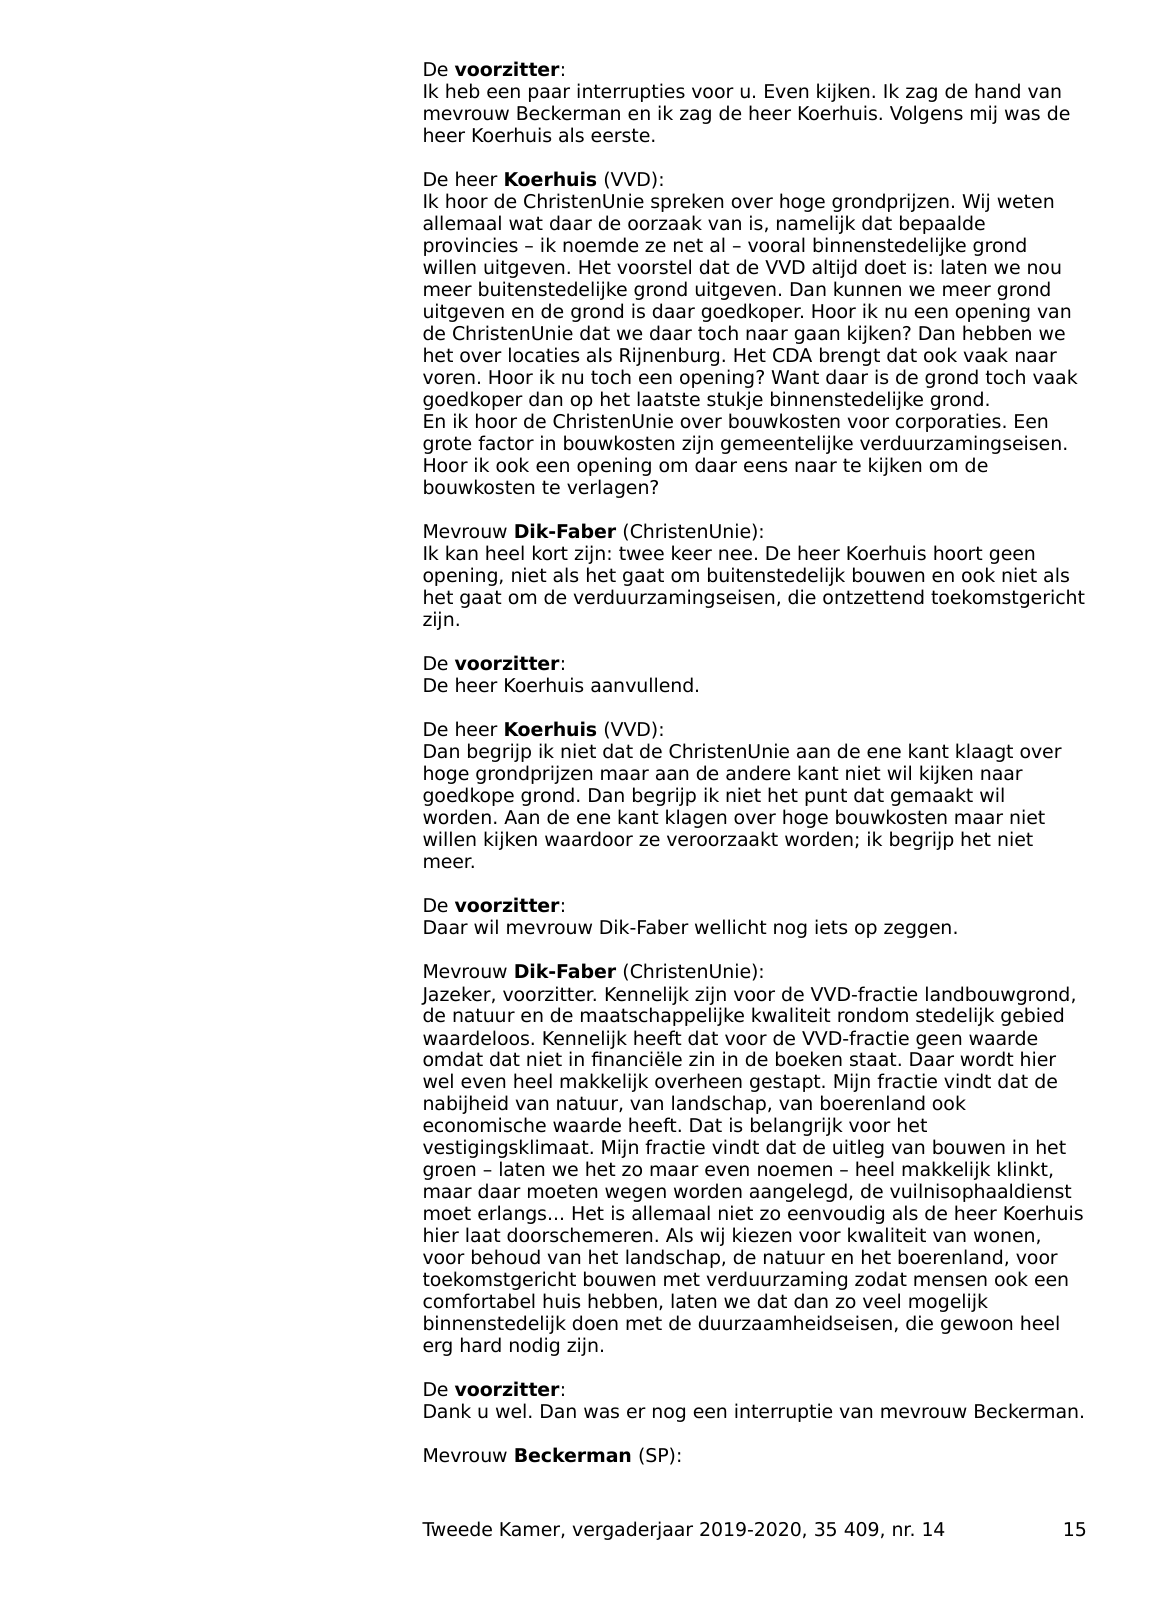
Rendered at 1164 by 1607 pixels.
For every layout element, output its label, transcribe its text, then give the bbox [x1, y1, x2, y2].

text Daar wil mevrouw Dik-Faber wellicht nog iets op zeggen. [422, 917, 1087, 939]
text Mevrouw Beckerman (SP): [422, 1445, 1087, 1467]
text De voorzitter: [422, 895, 1087, 917]
text En ik hoor de ChristenUnie over bouwkosten voor corporaties. Een grote factor in bouwkosten zijn gemeentelijke verduurzamingseisen. Hoor ik ook een opening om daar eens naar te kijken om de bouwkosten te verlagen? [422, 411, 1087, 499]
text Dank u wel. Dan was er nog een interruptie van mevrouw Beckerman. [422, 1401, 1087, 1423]
text Mevrouw Dik-Faber (ChristenUnie): [422, 961, 1087, 983]
text Dan begrijp ik niet dat de ChristenUnie aan de ene kant klaagt over hoge grondprijzen maar aan de andere kant niet wil kijken naar goedkope grond. Dan begrijp ik niet het punt dat gemaakt wil worden. Aan de ene kant klagen over hoge bouwkosten maar niet willen kijken waardoor ze veroorzaakt worden; ik begrijp het niet meer. [422, 741, 1087, 873]
text De heer Koerhuis aanvullend. [422, 675, 1087, 697]
text De heer Koerhuis (VVD): [422, 169, 1087, 191]
text De voorzitter: [422, 1379, 1087, 1401]
text De voorzitter: [422, 653, 1087, 675]
text Jazeker, voorzitter. Kennelijk zijn voor de VVD-fractie landbouwgrond, de natuur en de maatschappelijke kwaliteit rondom stedelijk gebied waardeloos. Kennelijk heeft dat voor de VVD-fractie geen waarde omdat dat niet in financiële zin in de boeken staat. Daar wordt hier wel even heel makkelijk overheen gestapt. Mijn fractie vindt dat de nabijheid van natuur, van landschap, van boerenland ook economische waarde heeft. Dat is belangrijk voor het vestigingsklimaat. Mijn fractie vindt dat de uitleg van bouwen in het groen – laten we het zo maar even noemen – heel makkelijk klinkt, maar daar moeten wegen worden aangelegd, de vuilnisophaaldienst moet erlangs... Het is allemaal niet zo eenvoudig als de heer Koerhuis hier laat doorschemeren. Als wij kiezen voor kwaliteit van wonen, voor behoud van het landschap, de natuur en het boerenland, voor toekomstgericht bouwen met verduurzaming zodat mensen ook een comfortabel huis hebben, laten we dat dan zo veel mogelijk binnenstedelijk doen met de duurzaamheidseisen, die gewoon heel erg hard nodig zijn. [422, 983, 1087, 1357]
text De voorzitter: [422, 59, 1087, 81]
text Ik kan heel kort zijn: twee keer nee. De heer Koerhuis hoort geen opening, niet als het gaat om buitenstedelijk bouwen en ook niet als het gaat om de verduurzamingseisen, die ontzettend toekomstgericht zijn. [422, 543, 1087, 631]
text Ik hoor de ChristenUnie spreken over hoge grondprijzen. Wij weten allemaal wat daar de oorzaak van is, namelijk dat bepaalde provincies – ik noemde ze net al – vooral binnenstedelijke grond willen uitgeven. Het voorstel dat de VVD altijd doet is: laten we nou meer buitenstedelijke grond uitgeven. Dan kunnen we meer grond uitgeven en de grond is daar goedkoper. Hoor ik nu een opening van de ChristenUnie dat we daar toch naar gaan kijken? Dan hebben we het over locaties als Rijnenburg. Het CDA brengt dat ook vaak naar voren. Hoor ik nu toch een opening? Want daar is de grond toch vaak goedkoper dan op het laatste stukje binnenstedelijke grond. [422, 191, 1087, 411]
text Mevrouw Dik-Faber (ChristenUnie): [422, 521, 1087, 543]
text De heer Koerhuis (VVD): [422, 719, 1087, 741]
text Ik heb een paar interrupties voor u. Even kijken. Ik zag de hand van mevrouw Beckerman en ik zag de heer Koerhuis. Volgens mij was de heer Koerhuis als eerste. [422, 81, 1087, 147]
